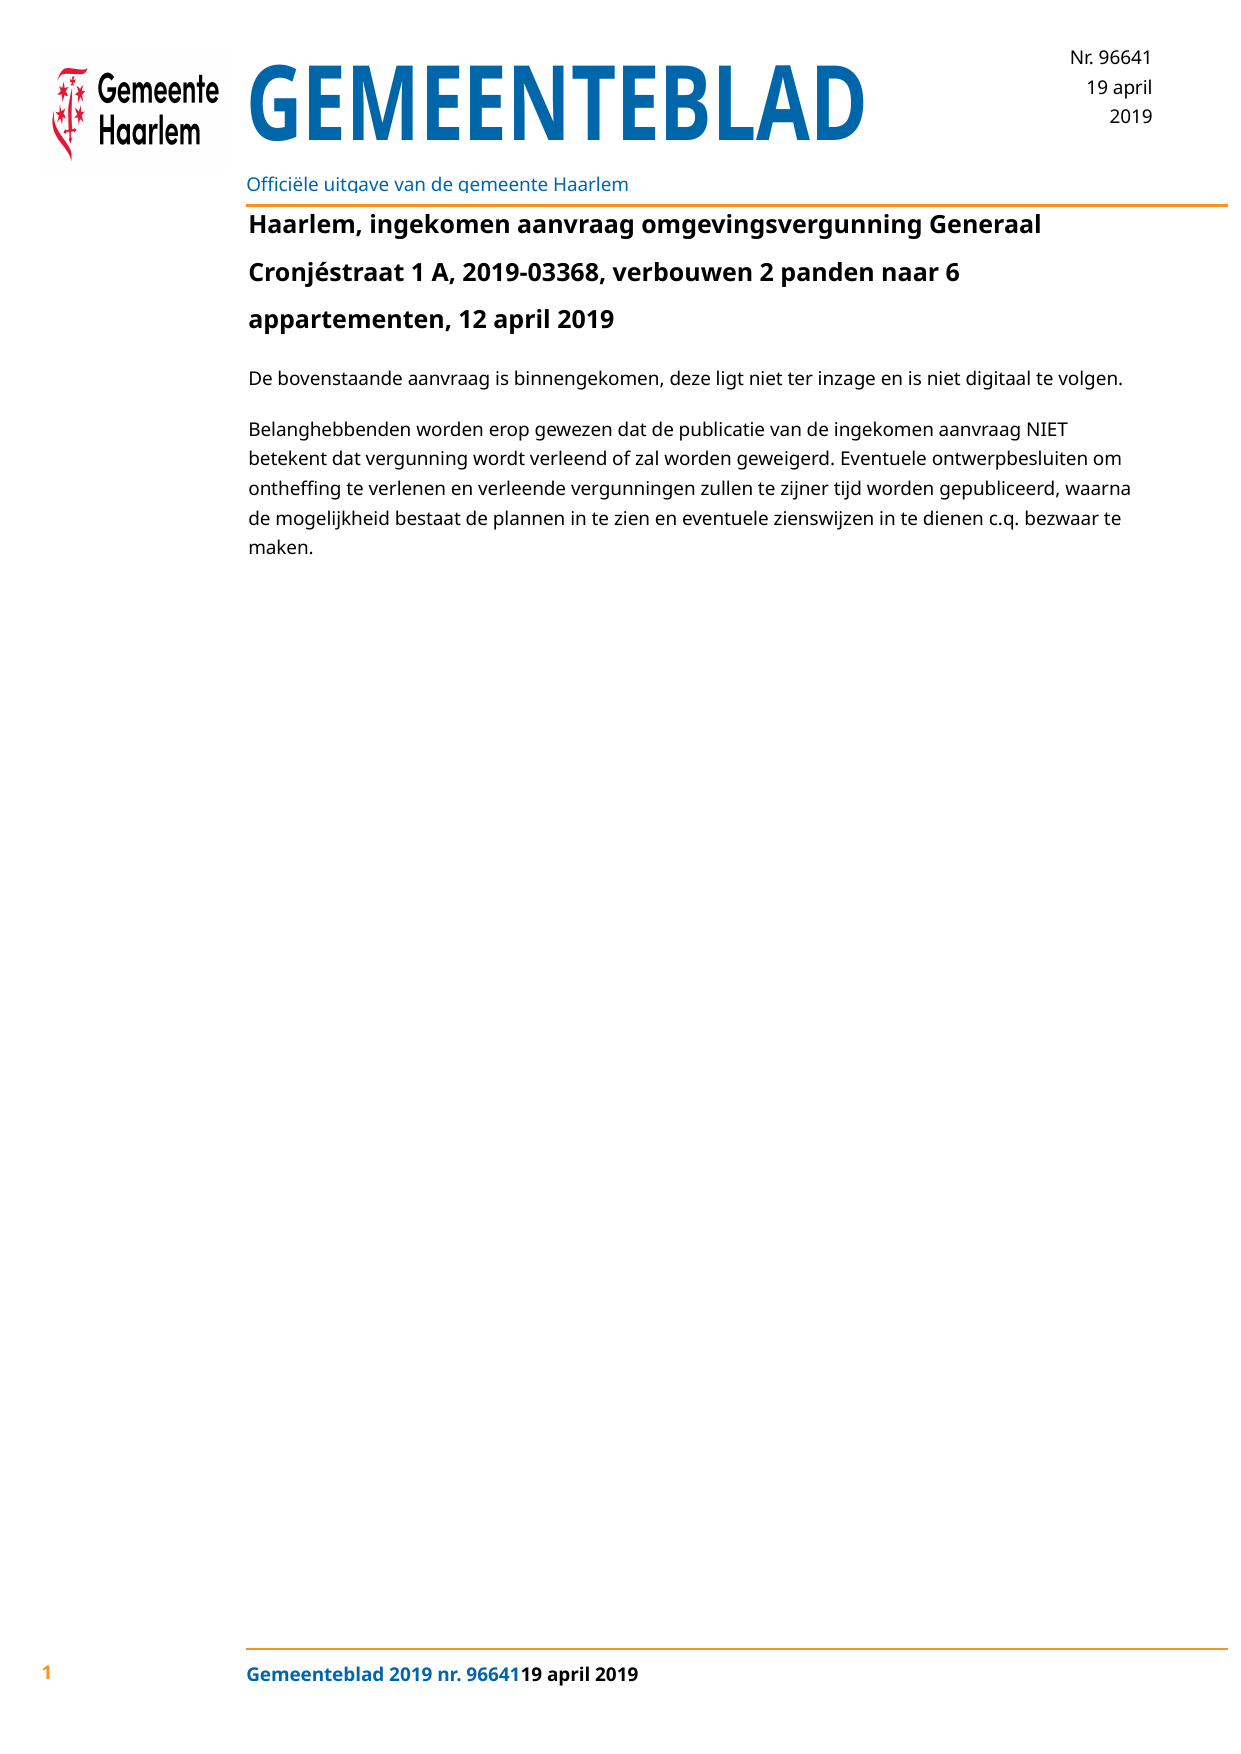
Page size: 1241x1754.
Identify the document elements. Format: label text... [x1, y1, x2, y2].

text Haarlem, ingekomen aanvraag omgevingsvergunning Generaal Cronjéstraat 1 A, 2019-03368, verbouwen 2 panden naar 6 appartementen, 12 april 2019 [248, 207, 1152, 336]
picture [41, 47, 231, 172]
text De bovenstaande aanvraag is binnengekomen, deze ligt niet ter inzage en is niet digitaal te volgen. [248, 366, 1152, 391]
text Belanghebbenden worden erop gewezen dat de publicatie van de ingekomen aanvraag NIET betekent dat vergunning wordt verleend of zal worden geweigerd. Eventuele ontwerpbesluiten om ontheffing te verlenen en verleende vergunningen zullen te zijner tijd worden gepubliceerd, waarna de mogelijkheid bestaat de plannen in te zien en eventuele zienswijzen in te dienen c.q. bezwaar te maken. [248, 416, 1152, 560]
